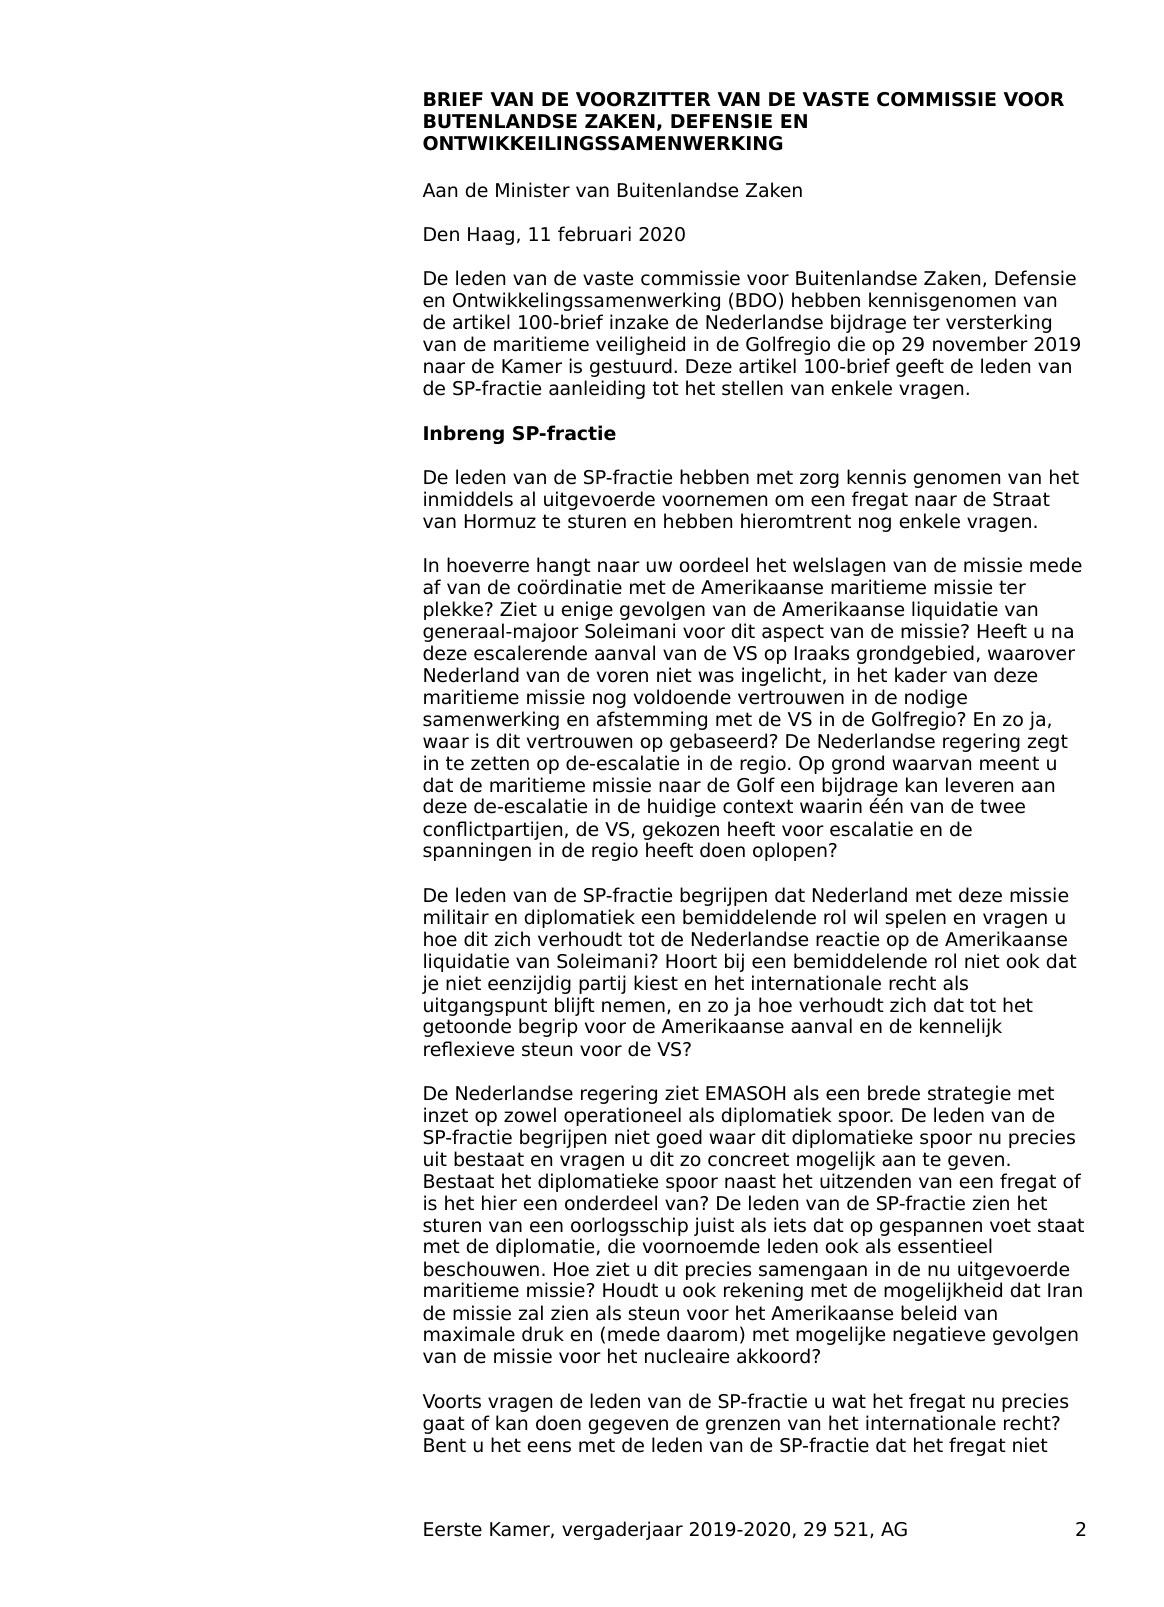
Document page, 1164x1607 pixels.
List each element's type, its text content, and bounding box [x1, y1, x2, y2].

text Aan de Minister van Buitenlandse Zaken [422, 180, 1087, 202]
text Den Haag, 11 februari 2020 [422, 224, 1087, 246]
text De leden van de SP-fractie hebben met zorg kennis genomen van het inmiddels al uitgevoerde voornemen om een fregat naar de Straat van Hormuz te sturen en hebben hieromtrent nog enkele vragen. [422, 467, 1087, 532]
text Voorts vragen de leden van de SP-fractie u wat het fregat nu precies gaat of kan doen gegeven de grenzen van het internationale recht? Bent u het eens met de leden van de SP-fractie dat het fregat niet [422, 1391, 1087, 1456]
subtitle Inbreng SP-fractie [422, 422, 1087, 444]
text De leden van de SP-fractie begrijpen dat Nederland met deze missie militair en diplomatiek een bemiddelende rol wil spelen en vragen u hoe dit zich verhoudt tot de Nederlandse reactie op de Amerikaanse liquidatie van Soleimani? Hoort bij een bemiddelende rol niet ook dat je niet eenzijdig partij kiest en het internationale recht als uitgangspunt blijft nemen, en zo ja hoe verhoudt zich dat tot het getoonde begrip voor de Amerikaanse aanval en de kennelijk reflexieve steun voor de VS? [422, 884, 1087, 1060]
subtitle BRIEF VAN DE VOORZITTER VAN DE VASTE COMMISSIE VOOR BUTENLANDSE ZAKEN, DEFENSIE EN ONTWIKKEILINGSSAMENWERKING [422, 89, 1087, 155]
text In hoeverre hangt naar uw oordeel het welslagen van de missie mede af van de coördinatie met de Amerikaanse maritieme missie ter plekke? Ziet u enige gevolgen van de Amerikaanse liquidatie van generaal-majoor Soleimani voor dit aspect van de missie? Heeft u na deze escalerende aanval van de VS op Iraaks grondgebied, waarover Nederland van de voren niet was ingelicht, in het kader van deze maritieme missie nog voldoende vertrouwen in de nodige samenwerking en afstemming met de VS in de Golfregio? En zo ja, waar is dit vertrouwen op gebaseerd? De Nederlandse regering zegt in te zetten op de-escalatie in de regio. Op grond waarvan meent u dat de maritieme missie naar de Golf een bijdrage kan leveren aan deze de-escalatie in de huidige context waarin één van de twee conflictpartijen, de VS, gekozen heeft voor escalatie en de spanningen in de regio heeft doen oplopen? [422, 555, 1087, 862]
text De leden van de vaste commissie voor Buitenlandse Zaken, Defensie en Ontwikkelingssamenwerking (BDO) hebben kennisgenomen van de artikel 100-brief inzake de Nederlandse bijdrage ter versterking van de maritieme veiligheid in de Golfregio die op 29 november 2019 naar de Kamer is gestuurd. Deze artikel 100-brief geeft de leden van de SP-fractie aanleiding tot het stellen van enkele vragen. [422, 268, 1087, 400]
text De Nederlandse regering ziet EMASOH als een brede strategie met inzet op zowel operationeel als diplomatiek spoor. De leden van de SP-fractie begrijpen niet goed waar dit diplomatieke spoor nu precies uit bestaat en vragen u dit zo concreet mogelijk aan te geven. Bestaat het diplomatieke spoor naast het uitzenden van een fregat of is het hier een onderdeel van? De leden van de SP-fractie zien het sturen van een oorlogsschip juist als iets dat op gespannen voet staat met de diplomatie, die voornoemde leden ook als essentieel beschouwen. Hoe ziet u dit precies samengaan in de nu uitgevoerde maritieme missie? Houdt u ook rekening met de mogelijkheid dat Iran de missie zal zien als steun voor het Amerikaanse beleid van maximale druk en (mede daarom) met mogelijke negatieve gevolgen van de missie voor het nucleaire akkoord? [422, 1083, 1087, 1368]
